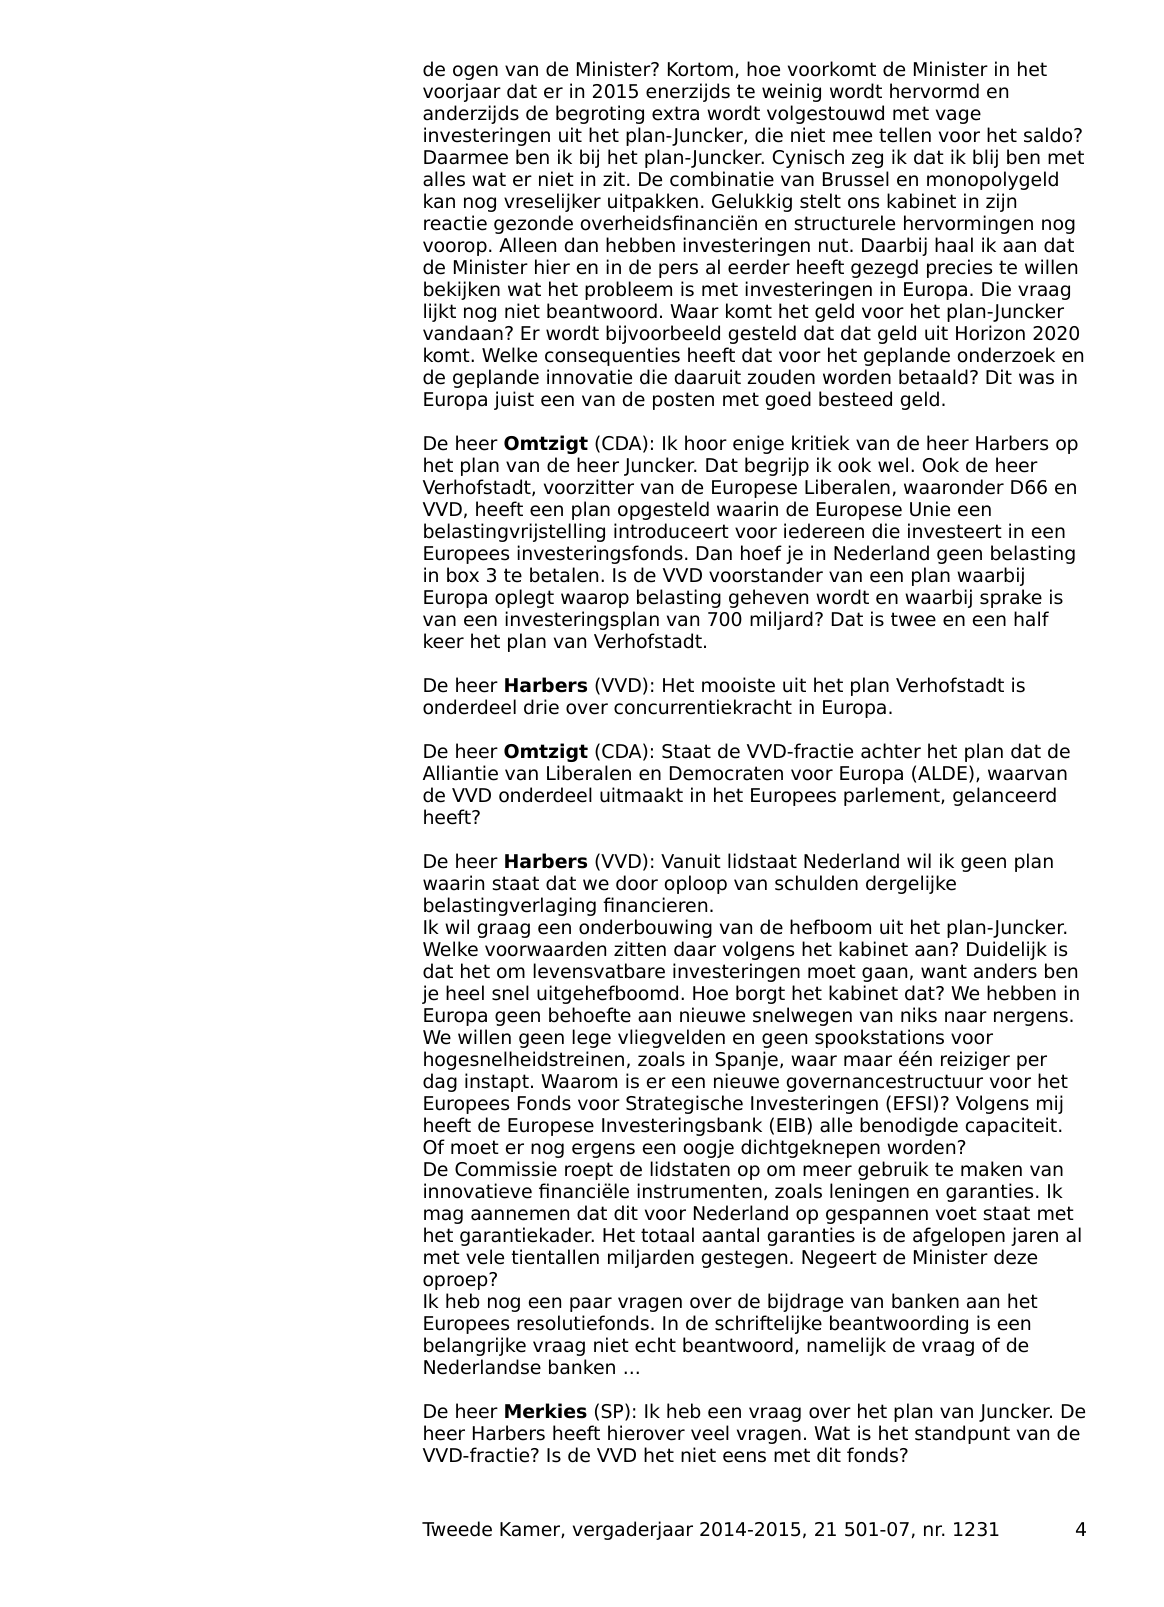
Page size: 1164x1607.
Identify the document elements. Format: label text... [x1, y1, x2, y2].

text Daarmee ben ik bij het plan-Juncker. Cynisch zeg ik dat ik blij ben met alles wat er niet in zit. De combinatie van Brussel en monopolygeld kan nog vreselijker uitpakken. Gelukkig stelt ons kabinet in zijn reactie gezonde overheidsfinanciën en structurele hervormingen nog voorop. Alleen dan hebben investeringen nut. Daarbij haal ik aan dat de Minister hier en in de pers al eerder heeft gezegd precies te willen bekijken wat het probleem is met investeringen in Europa. Die vraag lijkt nog niet beantwoord. Waar komt het geld voor het plan-Juncker vandaan? Er wordt bijvoorbeeld gesteld dat dat geld uit Horizon 2020 komt. Welke consequenties heeft dat voor het geplande onderzoek en de geplande innovatie die daaruit zouden worden betaald? Dit was in Europa juist een van de posten met goed besteed geld. [422, 147, 1087, 411]
text De heer Omtzigt (CDA): Ik hoor enige kritiek van de heer Harbers op het plan van de heer Juncker. Dat begrijp ik ook wel. Ook de heer Verhofstadt, voorzitter van de Europese Liberalen, waaronder D66 en VVD, heeft een plan opgesteld waarin de Europese Unie een belastingvrijstelling introduceert voor iedereen die investeert in een Europees investeringsfonds. Dan hoef je in Nederland geen belasting in box 3 te betalen. Is de VVD voorstander van een plan waarbij Europa oplegt waarop belasting geheven wordt en waarbij sprake is van een investeringsplan van 700 miljard? Dat is twee en een half keer het plan van Verhofstadt. [422, 433, 1087, 653]
text de ogen van de Minister? Kortom, hoe voorkomt de Minister in het voorjaar dat er in 2015 enerzijds te weinig wordt hervormd en anderzijds de begroting extra wordt volgestouwd met vage investeringen uit het plan-Juncker, die niet mee tellen voor het saldo? [422, 59, 1087, 147]
text De heer Harbers (VVD): Vanuit lidstaat Nederland wil ik geen plan waarin staat dat we door oploop van schulden dergelijke belastingverlaging financieren. [422, 851, 1087, 917]
text De Commissie roept de lidstaten op om meer gebruik te maken van innovatieve financiële instrumenten, zoals leningen en garanties. Ik mag aannemen dat dit voor Nederland op gespannen voet staat met het garantiekader. Het totaal aantal garanties is de afgelopen jaren al met vele tientallen miljarden gestegen. Negeert de Minister deze oproep? [422, 1159, 1087, 1291]
text Ik wil graag een onderbouwing van de hefboom uit het plan-Juncker. Welke voorwaarden zitten daar volgens het kabinet aan? Duidelijk is dat het om levensvatbare investeringen moet gaan, want anders ben je heel snel uitgehefboomd. Hoe borgt het kabinet dat? We hebben in Europa geen behoefte aan nieuwe snelwegen van niks naar nergens. We willen geen lege vliegvelden en geen spookstations voor hogesnelheidstreinen, zoals in Spanje, waar maar één reiziger per dag instapt. Waarom is er een nieuwe governancestructuur voor het Europees Fonds voor Strategische Investeringen (EFSI)? Volgens mij heeft de Europese Investeringsbank (EIB) alle benodigde capaciteit. Of moet er nog ergens een oogje dichtgeknepen worden? [422, 917, 1087, 1159]
text De heer Omtzigt (CDA): Staat de VVD-fractie achter het plan dat de Alliantie van Liberalen en Democraten voor Europa (ALDE), waarvan de VVD onderdeel uitmaakt in het Europees parlement, gelanceerd heeft? [422, 741, 1087, 829]
text De heer Merkies (SP): Ik heb een vraag over het plan van Juncker. De heer Harbers heeft hierover veel vragen. Wat is het standpunt van de VVD-fractie? Is de VVD het niet eens met dit fonds? [422, 1401, 1087, 1467]
text De heer Harbers (VVD): Het mooiste uit het plan Verhofstadt is onderdeel drie over concurrentiekracht in Europa. [422, 675, 1087, 719]
text Ik heb nog een paar vragen over de bijdrage van banken aan het Europees resolutiefonds. In de schriftelijke beantwoording is een belangrijke vraag niet echt beantwoord, namelijk de vraag of de Nederlandse banken ... [422, 1291, 1087, 1379]
